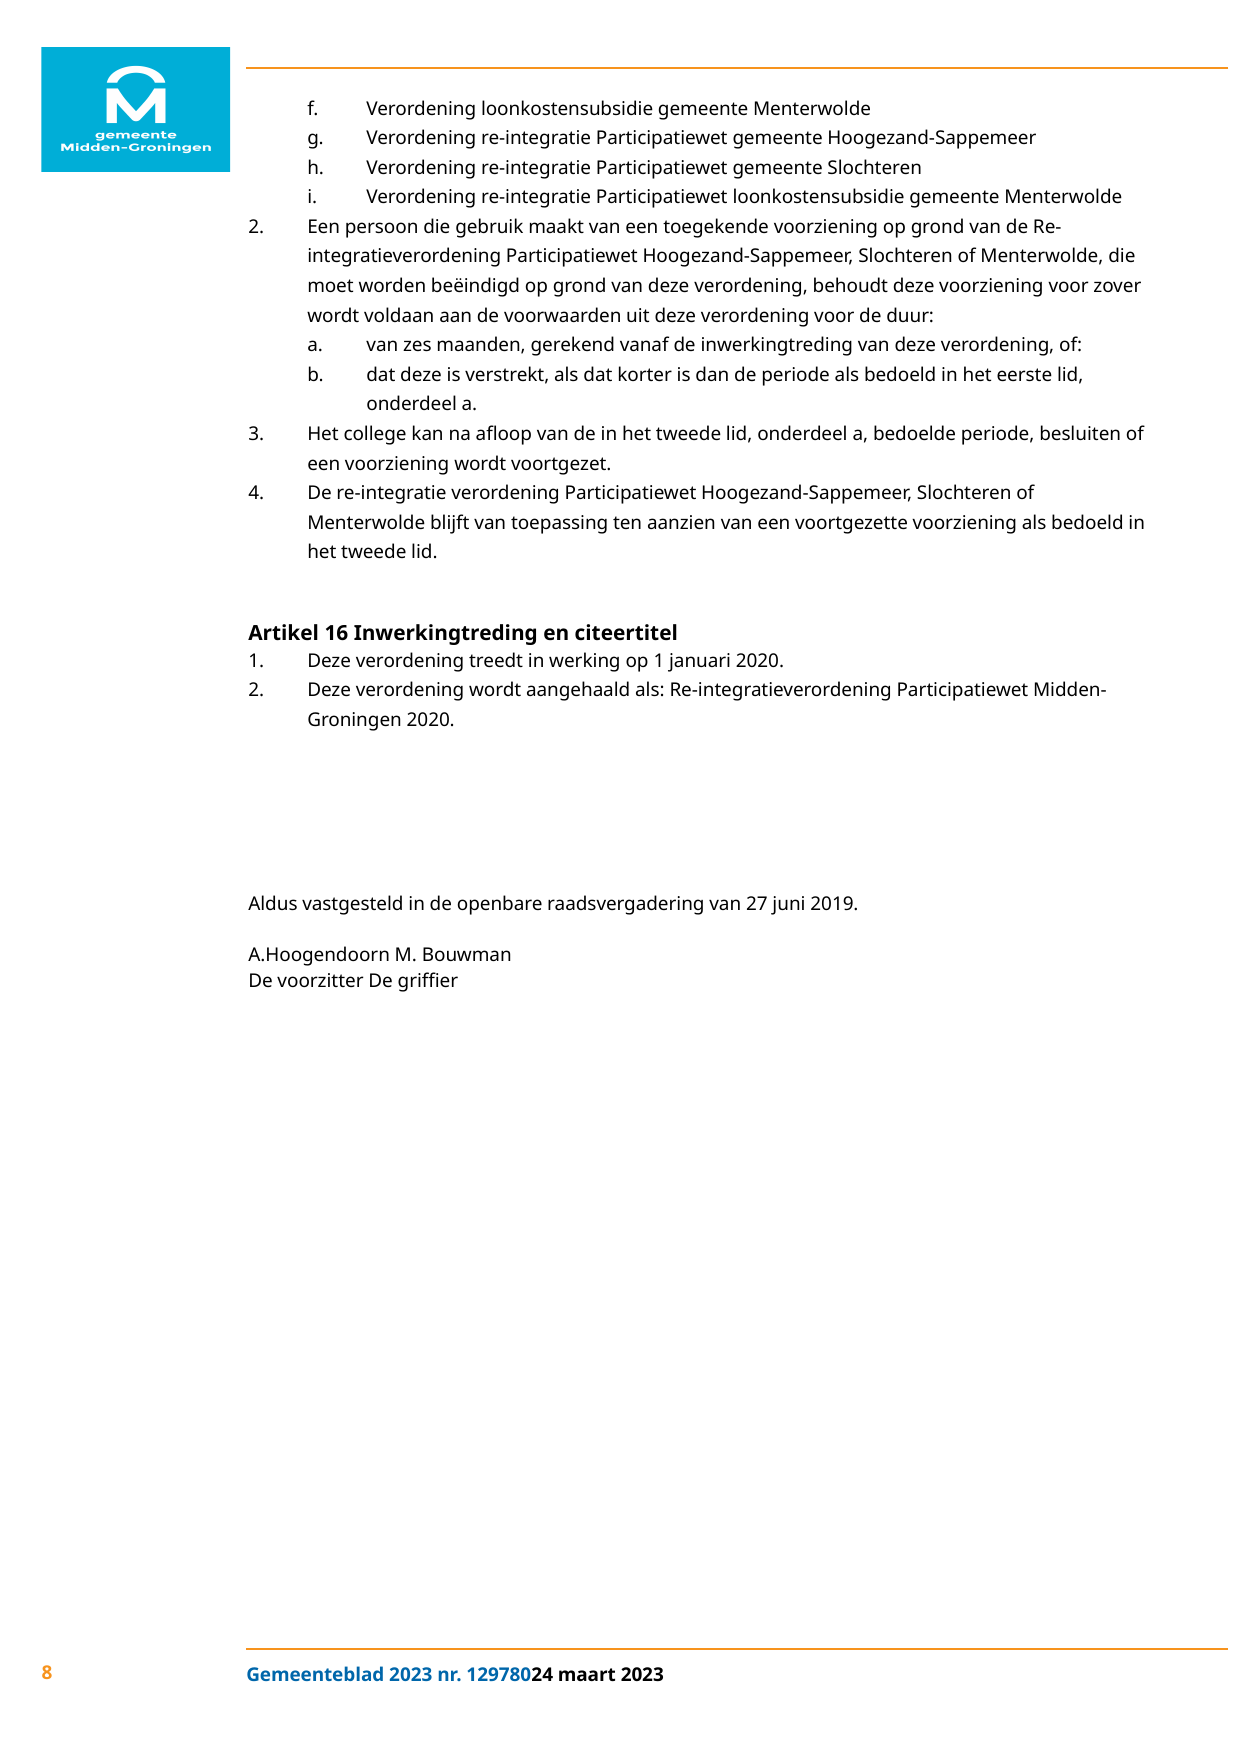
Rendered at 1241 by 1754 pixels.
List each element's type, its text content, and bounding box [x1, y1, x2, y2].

list van zes maanden, gerekend vanaf de inwerkingtreding van deze verordening, of: [307, 331, 1152, 357]
text Artikel 16 Inwerkingtreding en citeertitel [248, 618, 1152, 647]
list Verordening re-integratie Participatiewet loonkostensubsidie gemeente Menterwolde [307, 183, 1152, 209]
list Deze verordening treedt in werking op 1 januari 2020. [248, 647, 1152, 673]
list dat deze is verstrekt, als dat korter is dan de periode als bedoeld in het eerste lid, onderdeel a. [307, 361, 1152, 416]
text Aldus vastgesteld in de openbare raadsvergadering van 27 juni 2019. [248, 890, 1152, 916]
list Een persoon die gebruik maakt van een toegekende voorziening op grond van de Re-integratieverordening Participatiewet Hoogezand-Sappemeer, Slochteren of Menterwolde, die moet worden beëindigd op grond van deze verordening, behoudt deze voorziening voor zover wordt voldaan aan de voorwaarden uit deze verordening voor de duur: [248, 213, 1152, 328]
text De voorzitter De griffier [248, 967, 1152, 993]
picture [184, 146, 190, 153]
list De re-integratie verordening Participatiewet Hoogezand-Sappemeer, Slochteren of Menterwolde blijft van toepassing ten aanzien van een voortgezette voorziening als bedoeld in het tweede lid. [248, 479, 1152, 564]
list Deze verordening wordt aangehaald als: Re-integratieverordening Participatiewet Midden-Groningen 2020. [248, 677, 1152, 732]
picture [108, 66, 164, 82]
list Verordening re-integratie Participatiewet gemeente Slochteren [307, 154, 1152, 180]
picture [107, 89, 165, 122]
text A.Hoogendoorn M. Bouwman [248, 941, 1152, 967]
list Verordening loonkostensubsidie gemeente Menterwolde [307, 95, 1152, 121]
list Verordening re-integratie Participatiewet gemeente Hoogezand-Sappemeer [307, 124, 1152, 150]
list Het college kan na afloop van de in het tweede lid, onderdeel a, bedoelde periode, besluiten of een voorziening wordt voortgezet. [248, 420, 1152, 476]
